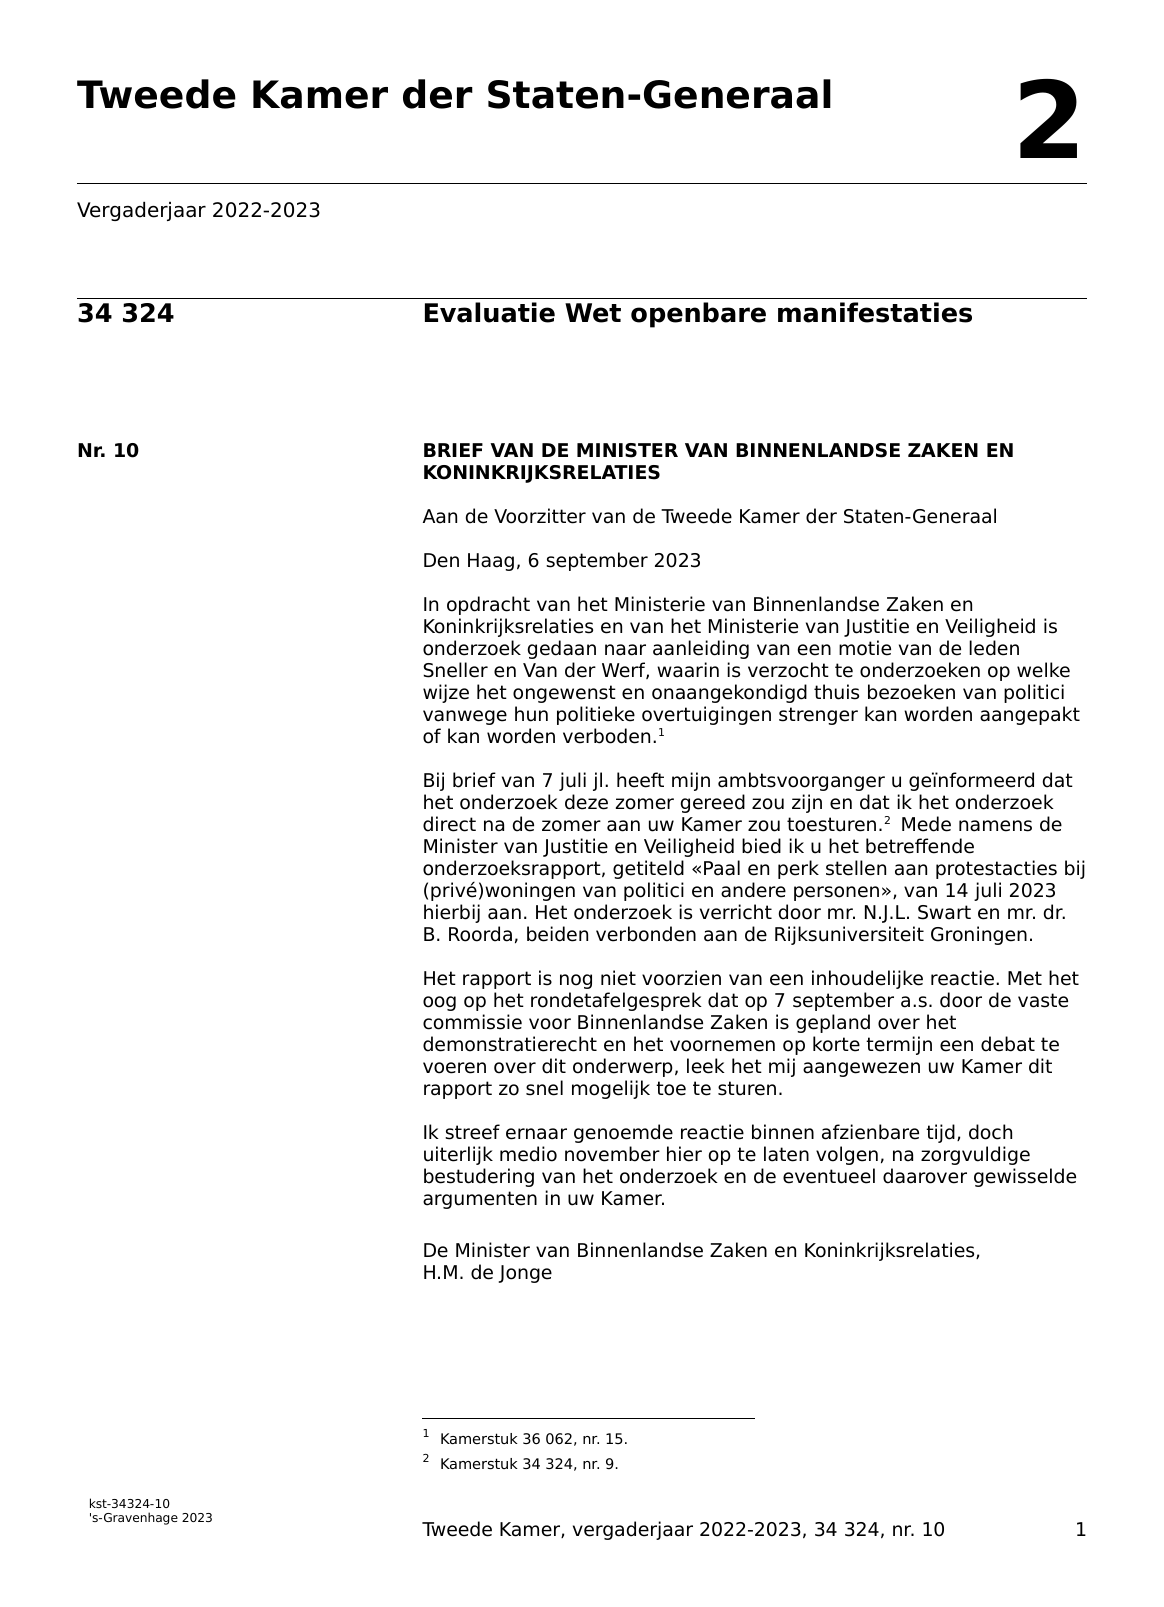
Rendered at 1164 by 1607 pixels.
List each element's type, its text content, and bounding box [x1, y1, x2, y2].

subtitle 34 324 Evaluatie Wet openbare manifestaties [77, 299, 1087, 329]
text kst-34324-10 [88, 1497, 323, 1511]
table_header 2 [886, 59, 1087, 183]
text Bij brief van 7 juli jl. heeft mijn ambtsvoorganger u geïnformeerd dat het onderzoek deze zomer gereed zou zijn en dat ik het onderzoek direct na de zomer aan uw Kamer zou toesturen. Mede namens de Minister van Justitie en Veiligheid bied ik u het betreffende onderzoeksrapport, getiteld «Paal en perk stellen aan protestacties bij (privé)woningen van politici en andere personen», van 14 juli 2023 hierbij aan. Het onderzoek is verricht door mr. N.J.L. Swart en mr. dr. B. Roorda, beiden verbonden aan de Rijksuniversiteit Groningen. [422, 770, 1087, 946]
text In opdracht van het Ministerie van Binnenlandse Zaken en Koninkrijksrelaties en van het Ministerie van Justitie en Veiligheid is onderzoek gedaan naar aanleiding van een motie van de leden Sneller en Van der Werf, waarin is verzocht te onderzoeken op welke wijze het ongewenst en onaangekondigd thuis bezoeken van politici vanwege hun politieke overtuigingen strenger kan worden aangepakt of kan worden verboden. [422, 594, 1087, 748]
text 's-Gravenhage 2023 [88, 1511, 323, 1525]
text Ik streef ernaar genoemde reactie binnen afzienbare tijd, doch uiterlijk medio november hier op te laten volgen, na zorgvuldige bestudering van het onderzoek en de eventueel daarover gewisselde argumenten in uw Kamer. [422, 1122, 1087, 1210]
text Het rapport is nog niet voorzien van een inhoudelijke reactie. Met het oog op het rondetafelgesprek dat op 7 september a.s. door de vaste commissie voor Binnenlandse Zaken is gepland over het demonstratierecht en het voornemen op korte termijn een debat te voeren over dit onderwerp, leek het mij aangewezen uw Kamer dit rapport zo snel mogelijk toe te sturen. [422, 968, 1087, 1100]
table_header Tweede Kamer der Staten-Generaal [77, 59, 886, 183]
text Kamerstuk 34 324, nr. 9. [422, 1452, 1087, 1474]
text Kamerstuk 36 062, nr. 15. [422, 1427, 1087, 1449]
text De Minister van Binnenlandse Zaken en Koninkrijksrelaties, H.M. de Jonge [422, 1240, 1087, 1284]
table_cell Vergaderjaar 2022-2023 [77, 184, 1087, 298]
subtitle Nr. 10 BRIEF VAN DE MINISTER VAN BINNENLANDSE ZAKEN EN KONINKRIJKSRELATIES [77, 440, 1087, 484]
text Aan de Voorzitter van de Tweede Kamer der Staten-Generaal [422, 506, 1087, 528]
text Den Haag, 6 september 2023 [422, 550, 1087, 572]
